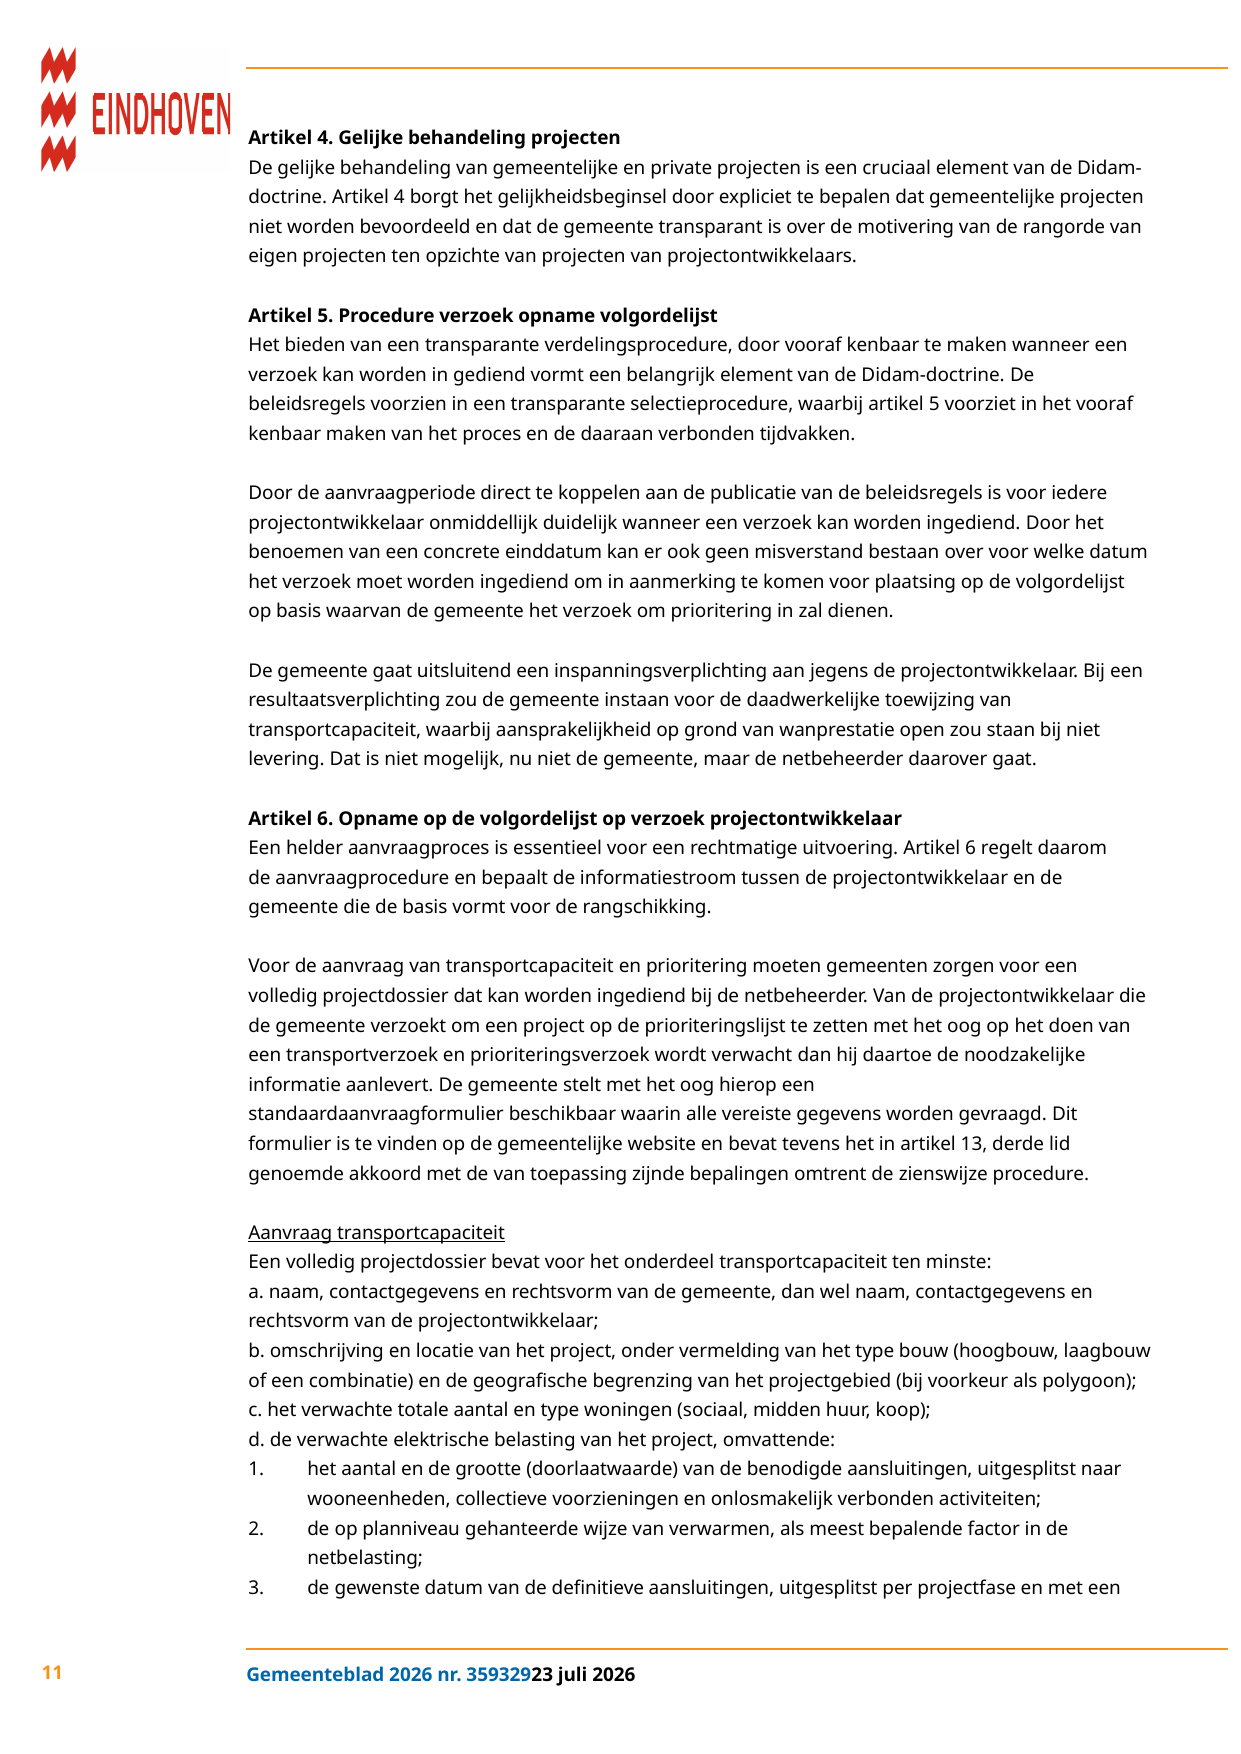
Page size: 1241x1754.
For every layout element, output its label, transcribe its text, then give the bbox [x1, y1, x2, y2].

text Artikel 4. Gelijke behandeling projecten [248, 124, 1152, 150]
text Voor de aanvraag van transportcapaciteit en prioritering moeten gemeenten zorgen voor een volledig projectdossier dat kan worden ingediend bij de netbeheerder. Van de projectontwikkelaar die de gemeente verzoekt om een project op de prioriteringslijst te zetten met het oog op het doen van een transportverzoek en prioriteringsverzoek wordt verwacht dan hij daartoe de noodzakelijke informatie aanlevert. De gemeente stelt met het oog hierop een standaardaanvraagformulier beschikbaar waarin alle vereiste gegevens worden gevraagd. Dit formulier is te vinden op de gemeentelijke website en bevat tevens het in artikel 13, derde lid genoemde akkoord met de van toepassing zijnde bepalingen omtrent de zienswijze procedure. [248, 953, 1152, 1186]
list de gewenste datum van de definitieve aansluitingen, uitgesplitst per projectfase en met een [248, 1574, 1152, 1600]
list de op planniveau gehanteerde wijze van verwarmen, als meest bepalende factor in de netbelasting; [248, 1515, 1152, 1570]
text c. het verwachte totale aantal en type woningen (sociaal, midden huur, koop); [248, 1396, 1152, 1422]
text Artikel 6. Opname op de volgordelijst op verzoek projectontwikkelaar [248, 805, 1152, 831]
text Een volledig projectdossier bevat voor het onderdeel transportcapaciteit ten minste: [248, 1248, 1152, 1274]
text Aanvraag transportcapaciteit [248, 1219, 1152, 1245]
text De gelijke behandeling van gemeentelijke en private projecten is een cruciaal element van de Didam-doctrine. Artikel 4 borgt het gelijkheidsbeginsel door expliciet te bepalen dat gemeentelijke projecten niet worden bevoordeeld en dat de gemeente transparant is over de motivering van de rangorde van eigen projecten ten opzichte van projecten van projectontwikkelaars. [248, 154, 1152, 268]
text Een helder aanvraagproces is essentieel voor een rechtmatige uitvoering. Artikel 6 regelt daarom de aanvraagprocedure en bepaalt de informatiestroom tussen de projectontwikkelaar en de gemeente die de basis vormt voor de rangschikking. [248, 834, 1152, 919]
picture [41, 47, 231, 172]
list het aantal en de grootte (doorlaatwaarde) van de benodigde aansluitingen, uitgesplitst naar wooneenheden, collectieve voorzieningen en onlosmakelijk verbonden activiteiten; [248, 1456, 1152, 1511]
text b. omschrijving en locatie van het project, onder vermelding van het type bouw (hoogbouw, laagbouw of een combinatie) en de geografische begrenzing van het projectgebied (bij voorkeur als polygoon); [248, 1337, 1152, 1393]
text Het bieden van een transparante verdelingsprocedure, door vooraf kenbaar te maken wanneer een verzoek kan worden in gediend vormt een belangrijk element van de Didam-doctrine. De beleidsregels voorzien in een transparante selectieprocedure, waarbij artikel 5 voorziet in het vooraf kenbaar maken van het proces en de daaraan verbonden tijdvakken. [248, 331, 1152, 446]
text Door de aanvraagperiode direct te koppelen aan de publicatie van de beleidsregels is voor iedere projectontwikkelaar onmiddellijk duidelijk wanneer een verzoek kan worden ingediend. Door het benoemen van een concrete einddatum kan er ook geen misverstand bestaan over voor welke datum het verzoek moet worden ingediend om in aanmerking te komen voor plaatsing op de volgordelijst op basis waarvan de gemeente het verzoek om prioritering in zal dienen. [248, 479, 1152, 623]
text Artikel 5. Procedure verzoek opname volgordelijst [248, 302, 1152, 328]
text d. de verwachte elektrische belasting van het project, omvattende: [248, 1426, 1152, 1452]
text a. naam, contactgegevens en rechtsvorm van de gemeente, dan wel naam, contactgegevens en rechtsvorm van de projectontwikkelaar; [248, 1278, 1152, 1333]
text De gemeente gaat uitsluitend een inspanningsverplichting aan jegens de projectontwikkelaar. Bij een resultaatsverplichting zou de gemeente instaan voor de daadwerkelijke toewijzing van transportcapaciteit, waarbij aansprakelijkheid op grond van wanprestatie open zou staan bij niet levering. Dat is niet mogelijk, nu niet de gemeente, maar de netbeheerder daarover gaat. [248, 657, 1152, 771]
